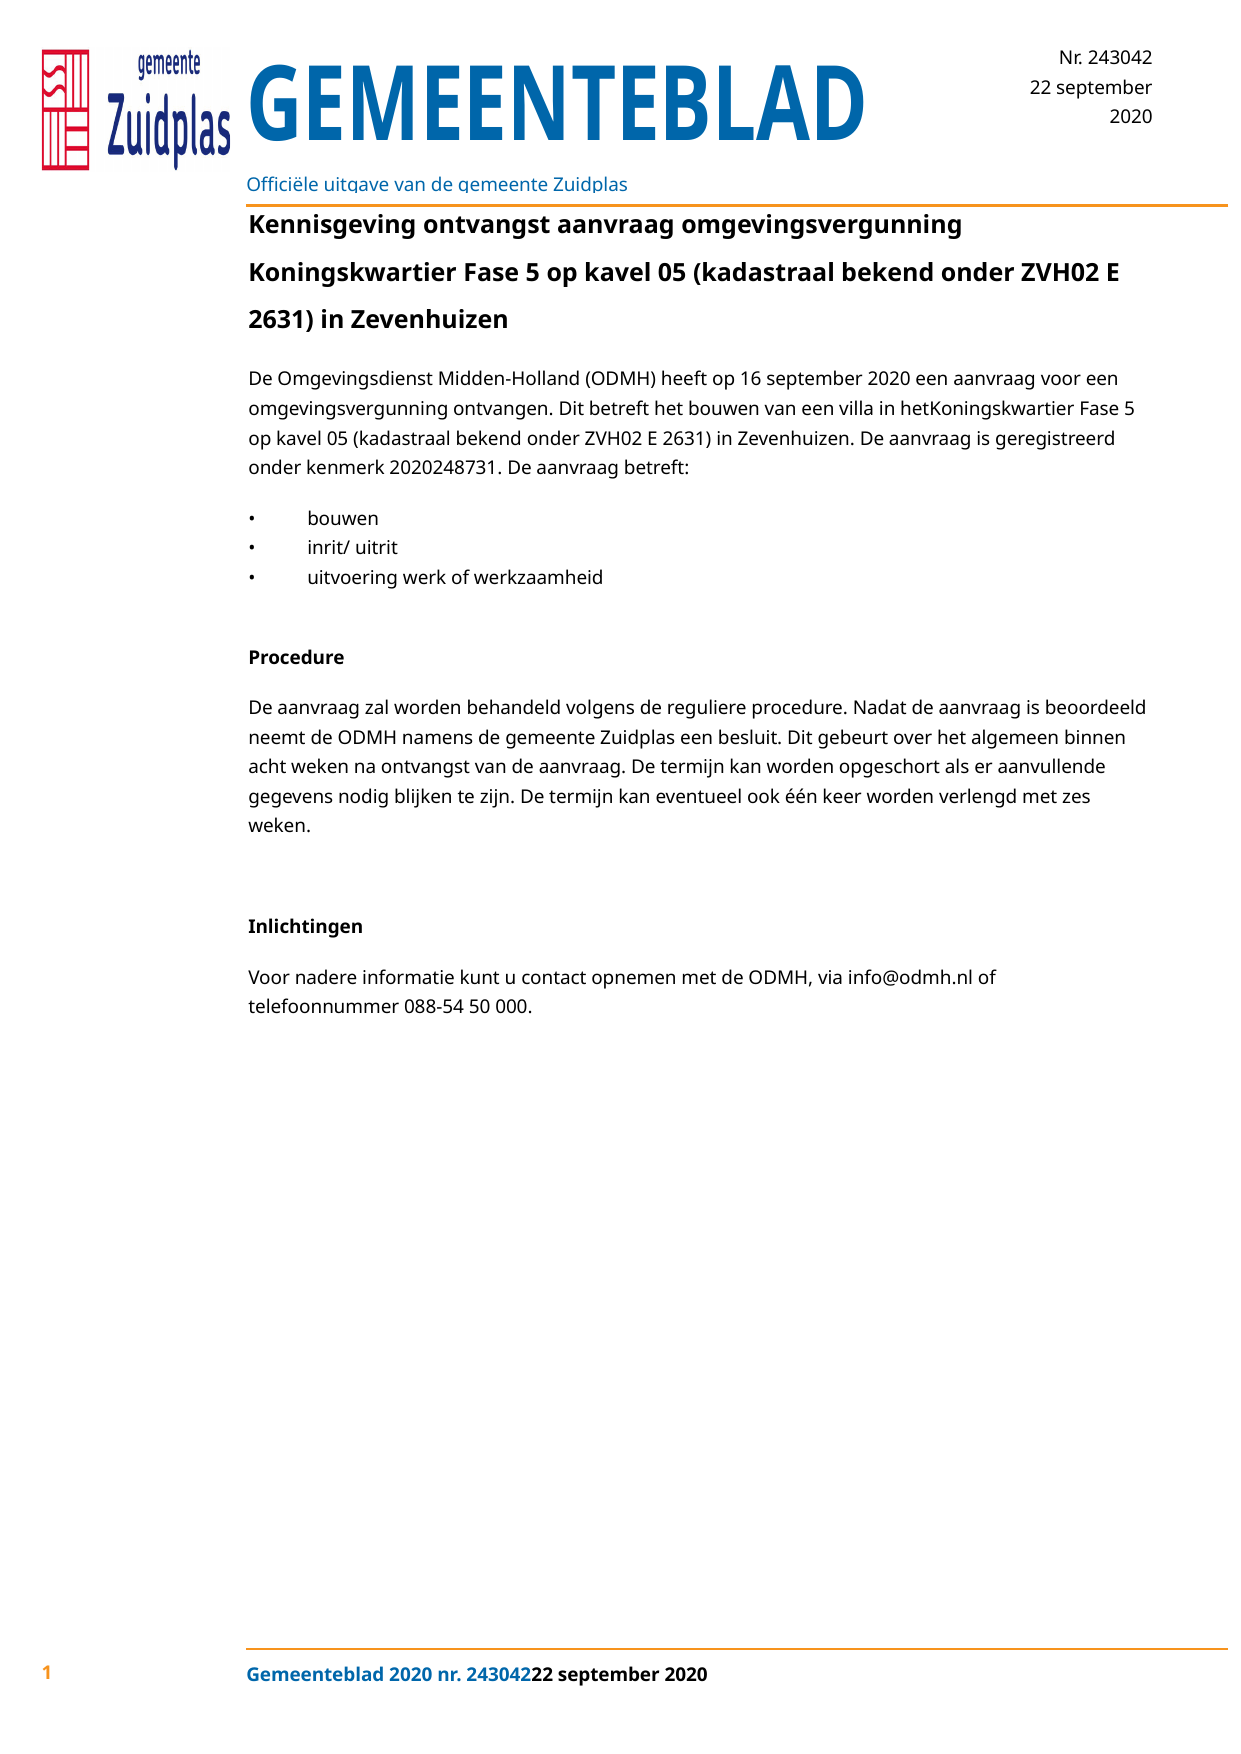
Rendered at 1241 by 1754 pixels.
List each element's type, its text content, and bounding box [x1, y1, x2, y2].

text Kennisgeving ontvangst aanvraag omgevingsvergunning Koningskwartier Fase 5 op kavel 05 (kadastraal bekend onder ZVH02 E 2631) in Zevenhuizen [248, 207, 1152, 336]
picture [41, 47, 231, 172]
text Inlichtingen [248, 913, 1152, 939]
list uitvoering werk of werkzaamheid [248, 564, 1152, 589]
text Procedure [248, 644, 1152, 669]
text Voor nadere informatie kunt u contact opnemen met de ODMH, via info@odmh.nl of telefoonnummer 088-54 50 000. [248, 964, 1152, 1019]
text De aanvraag zal worden behandeld volgens de reguliere procedure. Nadat de aanvraag is beoordeeld neemt de ODMH namens de gemeente Zuidplas een besluit. Dit gebeurt over het algemeen binnen acht weken na ontvangst van de aanvraag. De termijn kan worden opgeschort als er aanvullende gegevens nodig blijken te zijn. De termijn kan eventueel ook één keer worden verlengd met zes weken. [248, 694, 1152, 838]
text De Omgevingsdienst Midden-Holland (ODMH) heeft op 16 september 2020 een aanvraag voor een omgevingsvergunning ontvangen. Dit betreft het bouwen van een villa in hetKoningskwartier Fase 5 op kavel 05 (kadastraal bekend onder ZVH02 E 2631) in Zevenhuizen. De aanvraag is geregistreerd onder kenmerk 2020248731. De aanvraag betreft: [248, 366, 1152, 480]
list inrit/ uitrit [248, 534, 1152, 560]
list bouwen [248, 505, 1152, 530]
